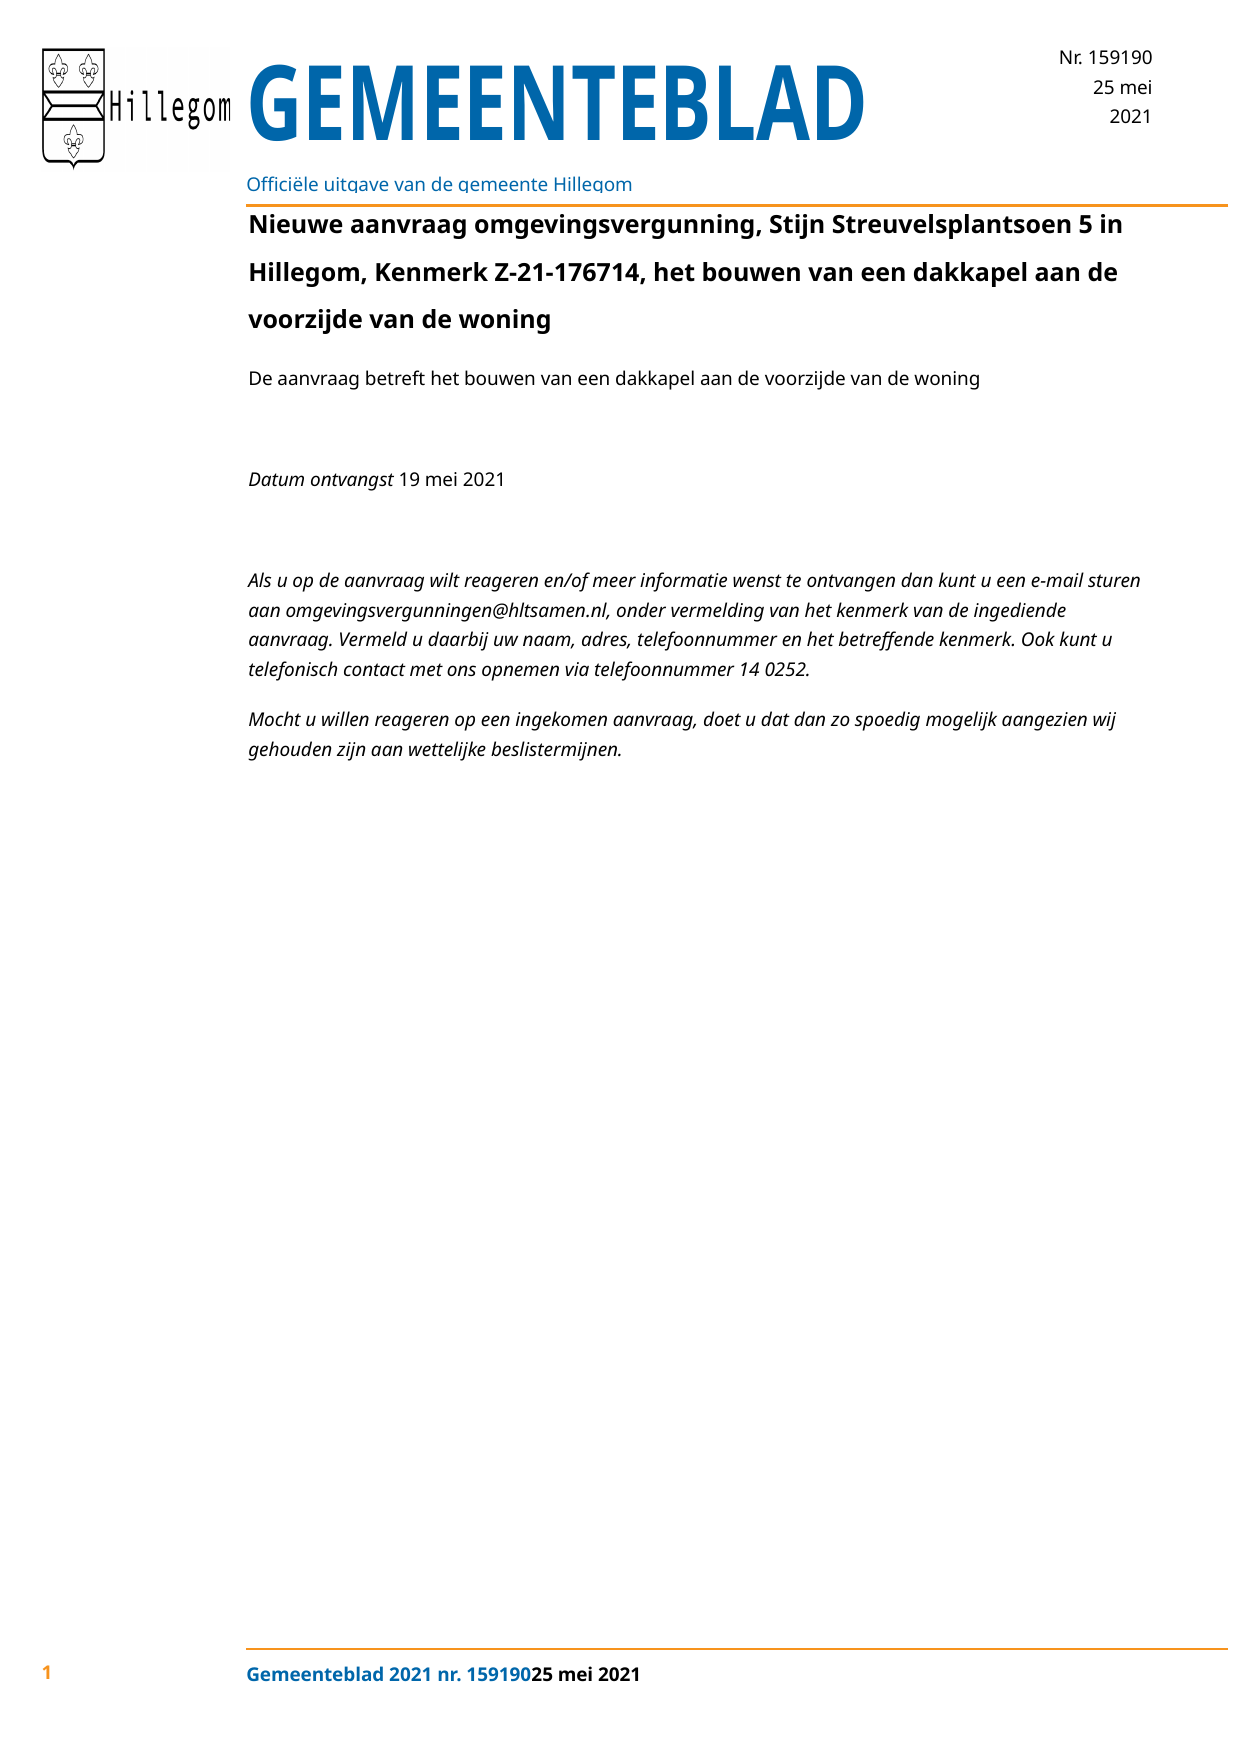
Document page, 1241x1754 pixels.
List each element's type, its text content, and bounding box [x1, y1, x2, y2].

text Als u op de aanvraag wilt reageren en/of meer informatie wenst te ontvangen dan kunt u een e-mail sturen aan omgevingsvergunningen@hltsamen.nl, onder vermelding van het kenmerk van de ingediende aanvraag. Vermeld u daarbij uw naam, adres, telefoonnummer en het betreffende kenmerk. Ook kunt u telefonisch contact met ons opnemen via telefoonnummer 14 0252. [248, 567, 1152, 682]
text Nieuwe aanvraag omgevingsvergunning, Stijn Streuvelsplantsoen 5 in Hillegom, Kenmerk Z-21-176714, het bouwen van een dakkapel aan de voorzijde van de woning [248, 207, 1152, 336]
text Datum ontvangst 19 mei 2021 [248, 466, 1152, 492]
text Mocht u willen reageren op een ingekomen aanvraag, doet u dat dan zo spoedig mogelijk aangezien wij gehouden zijn aan wettelijke beslistermijnen. [248, 706, 1152, 762]
picture [41, 47, 231, 172]
text De aanvraag betreft het bouwen van een dakkapel aan de voorzijde van de woning [248, 366, 1152, 391]
